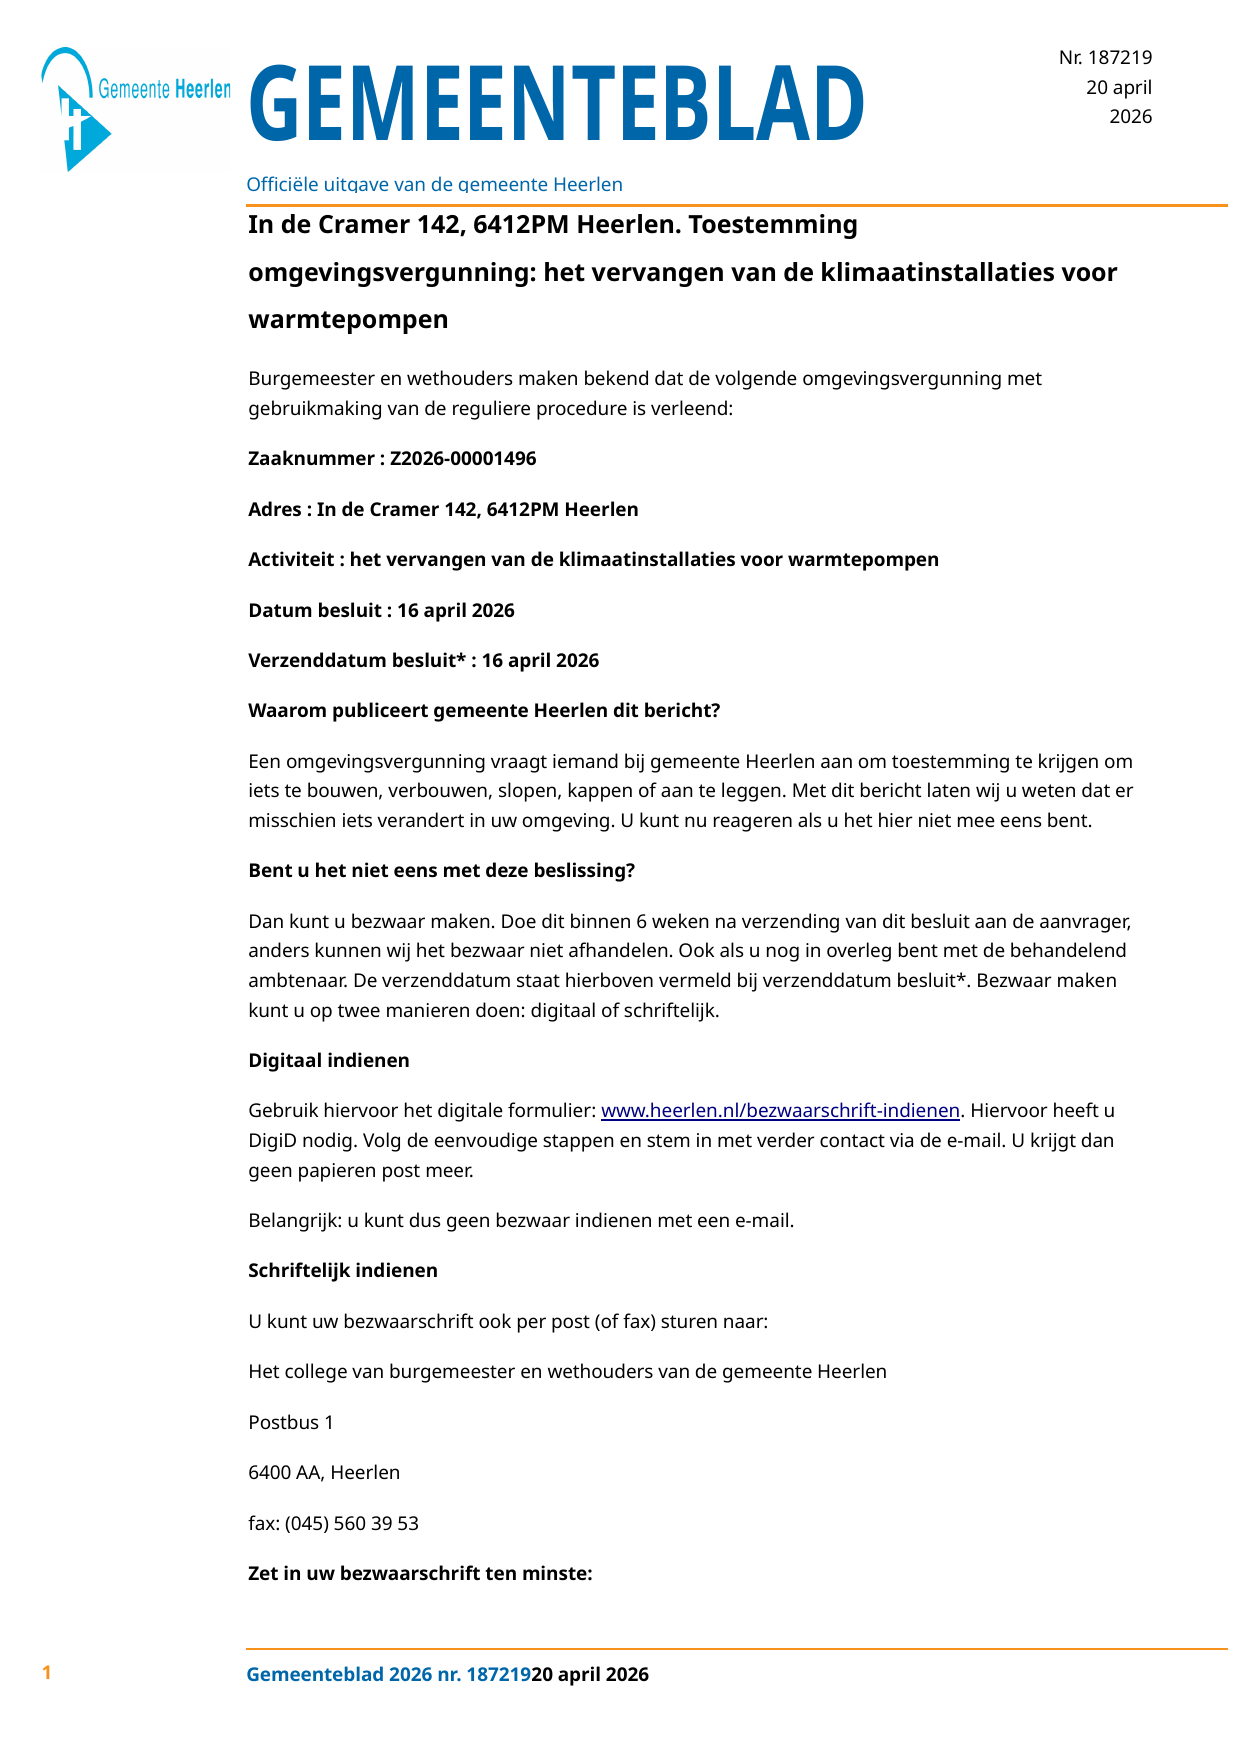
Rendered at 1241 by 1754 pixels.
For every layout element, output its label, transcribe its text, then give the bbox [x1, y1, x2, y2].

text Gebruik hiervoor het digitale formulier: www.heerlen.nl/bezwaarschrift-indienen. Hiervoor heeft u DigiD nodig. Volg de eenvoudige stappen en stem in met verder contact via de e-mail. U krijgt dan geen papieren post meer. [248, 1098, 1152, 1182]
text Belangrijk: u kunt dus geen bezwaar indienen met een e-mail. [248, 1207, 1152, 1233]
text fax: (045) 560 39 53 [248, 1510, 1152, 1535]
text Een omgevingsvergunning vraagt iemand bij gemeente Heerlen aan om toestemming te krijgen om iets te bouwen, verbouwen, slopen, kappen of aan te leggen. Met dit bericht laten wij u weten dat er misschien iets verandert in uw omgeving. U kunt nu reageren als u het hier niet mee eens bent. [248, 748, 1152, 833]
picture [41, 47, 59, 70]
text U kunt uw bezwaarschrift ook per post (of fax) sturen naar: [248, 1308, 1152, 1334]
text Datum besluit : 16 april 2026 [248, 597, 1152, 622]
text Zaaknummer : Z2026-00001496 [248, 446, 1152, 471]
text Verzenddatum besluit* : 16 april 2026 [248, 647, 1152, 673]
text Het college van burgemeester en wethouders van de gemeente Heerlen [248, 1358, 1152, 1384]
text Waarom publiceert gemeente Heerlen dit bericht? [248, 698, 1152, 723]
picture [41, 47, 231, 172]
text Bent u het niet eens met deze beslissing? [248, 858, 1152, 883]
text Dan kunt u bezwaar maken. Doe dit binnen 6 weken na verzending van dit besluit aan de aanvrager, anders kunnen wij het bezwaar niet afhandelen. Ook als u nog in overleg bent met de behandelend ambtenaar. De verzenddatum staat hierboven vermeld bij verzenddatum besluit*. Bezwaar maken kunt u op twee manieren doen: digitaal of schriftelijk. [248, 908, 1152, 1022]
text 6400 AA, Heerlen [248, 1459, 1152, 1485]
text In de Cramer 142, 6412PM Heerlen. Toestemming omgevingsvergunning: het vervangen van de klimaatinstallaties voor warmtepompen [248, 207, 1152, 336]
text Burgemeester en wethouders maken bekend dat de volgende omgevingsvergunning met gebruikmaking van de reguliere procedure is verleend: [248, 366, 1152, 421]
text Adres : In de Cramer 142, 6412PM Heerlen [248, 496, 1152, 522]
text Activiteit : het vervangen van de klimaatinstallaties voor warmtepompen [248, 546, 1152, 572]
text Zet in uw bezwaarschrift ten minste: [248, 1560, 1152, 1586]
text Digitaal indienen [248, 1047, 1152, 1073]
text Schriftelijk indienen [248, 1258, 1152, 1283]
text Postbus 1 [248, 1409, 1152, 1434]
